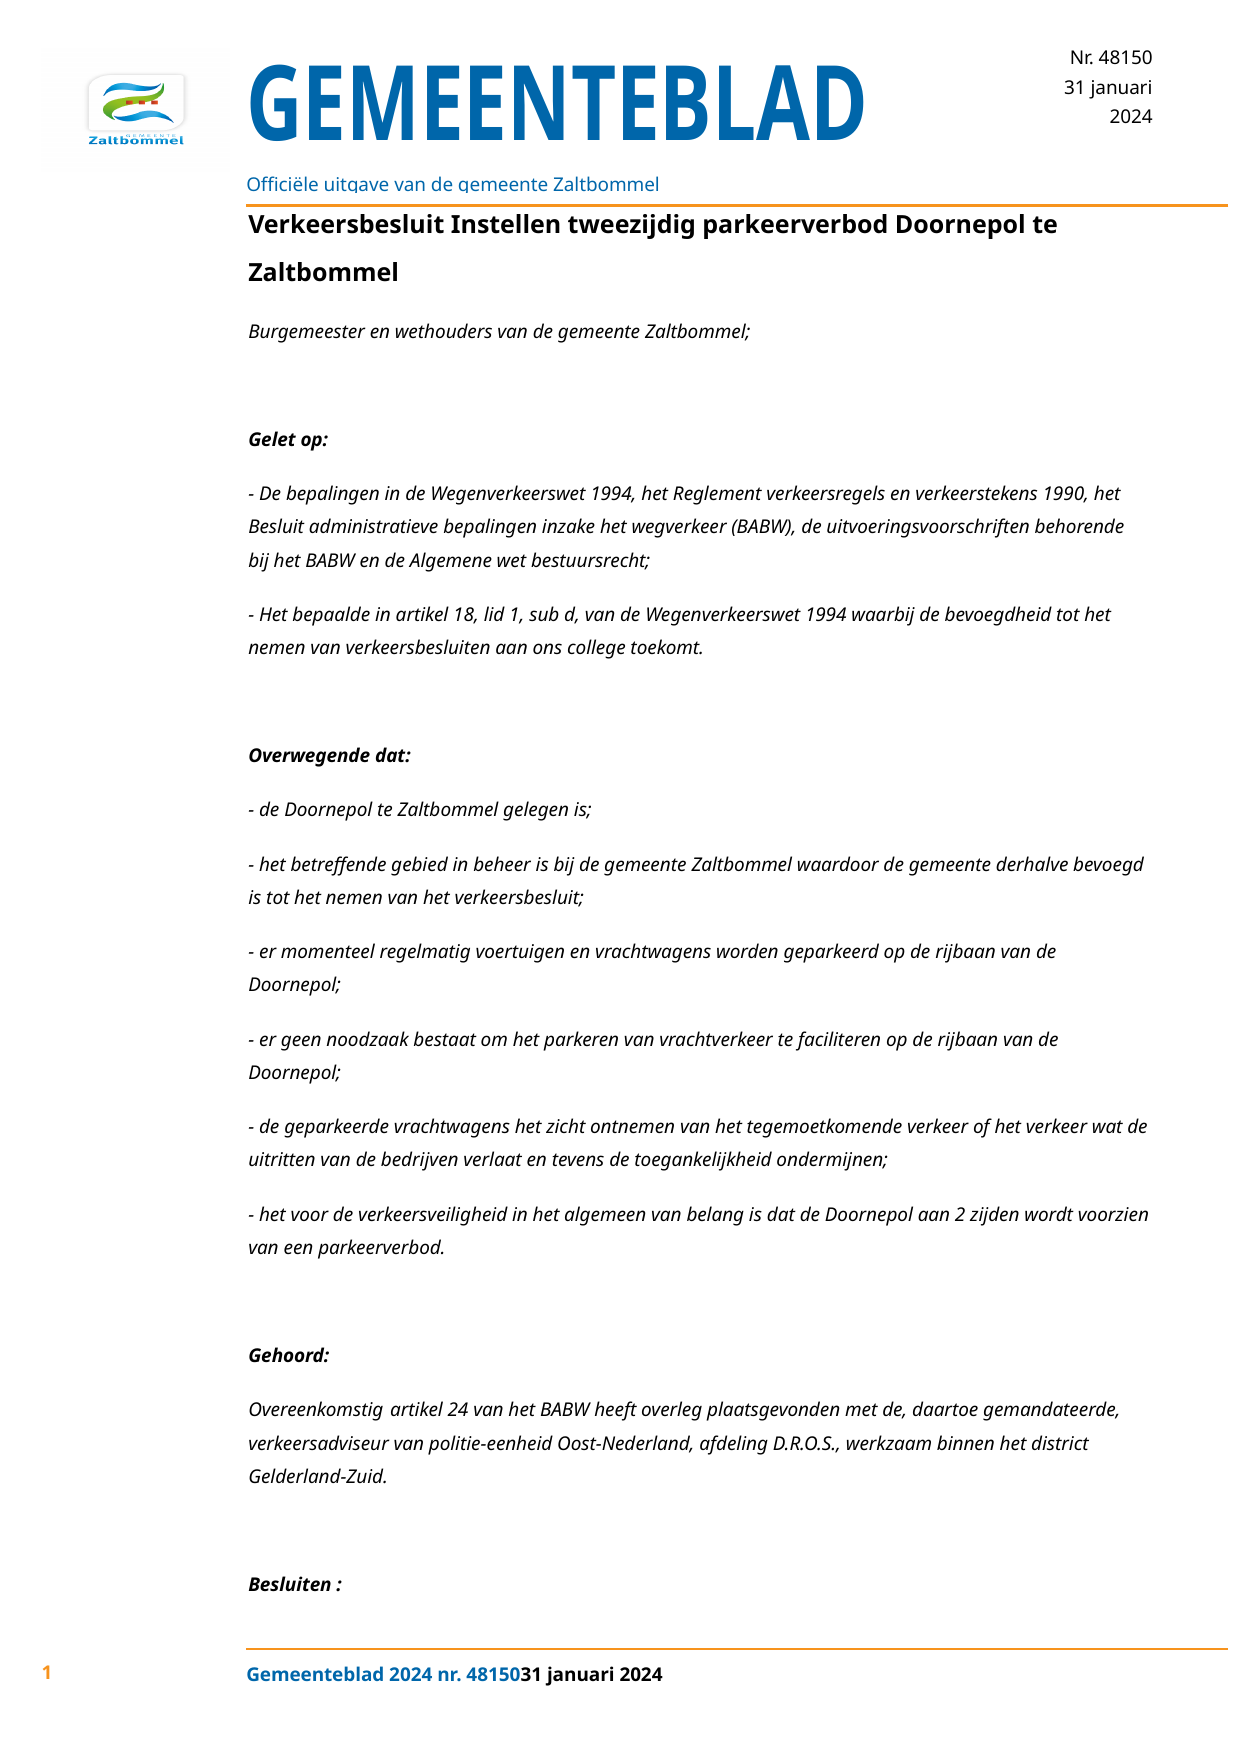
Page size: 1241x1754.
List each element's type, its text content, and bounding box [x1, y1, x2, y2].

text Overeenkomstig artikel 24 van het BABW heeft overleg plaatsgevonden met de, daartoe gemandateerde, verkeersadviseur van politie-eenheid Oost-Nederland, afdeling D.R.O.S., werkzaam binnen het district Gelderland-Zuid. [248, 1396, 1152, 1489]
text Gehoord: [248, 1342, 1152, 1368]
text - het voor de verkeersveiligheid in het algemeen van belang is dat de Doornepol aan 2 zijden wordt voorzien van een parkeerverbod. [248, 1201, 1152, 1260]
text - er geen noodzaak bestaat om het parkeren van vrachtverkeer te faciliteren op de rijbaan van de Doornepol; [248, 1026, 1152, 1085]
text - de geparkeerde vrachtwagens het zicht ontnemen van het tegemoetkomende verkeer of het verkeer wat de uitritten van de bedrijven verlaat en tevens de toegankelijkheid ondermijnen; [248, 1113, 1152, 1172]
text - het betreffende gebied in beheer is bij de gemeente Zaltbommel waardoor de gemeente derhalve bevoegd is tot het nemen van het verkeersbesluit; [248, 851, 1152, 910]
text Gelet op: [248, 426, 1152, 452]
text Burgemeester en wethouders van de gemeente Zaltbommel; [248, 318, 1152, 344]
text - Het bepaalde in artikel 18, lid 1, sub d, van de Wegenverkeerswet 1994 waarbij de bevoegdheid tot het nemen van verkeersbesluiten aan ons college toekomt. [248, 601, 1152, 660]
text - de Doornepol te Zaltbommel gelegen is; [248, 797, 1152, 822]
text Besluiten : [248, 1571, 1152, 1597]
text Verkeersbesluit Instellen tweezijdig parkeerverbod Doornepol te Zaltbommel [248, 207, 1152, 288]
text - De bepalingen in de Wegenverkeerswet 1994, het Reglement verkeersregels en verkeerstekens 1990, het Besluit administratieve bepalingen inzake het wegverkeer (BABW), de uitvoeringsvoorschriften behorende bij het BABW en de Algemene wet bestuursrecht; [248, 480, 1152, 573]
picture [41, 47, 231, 172]
text Overwegende dat: [248, 743, 1152, 768]
text - er momenteel regelmatig voertuigen en vrachtwagens worden geparkeerd op de rijbaan van de Doornepol; [248, 938, 1152, 997]
